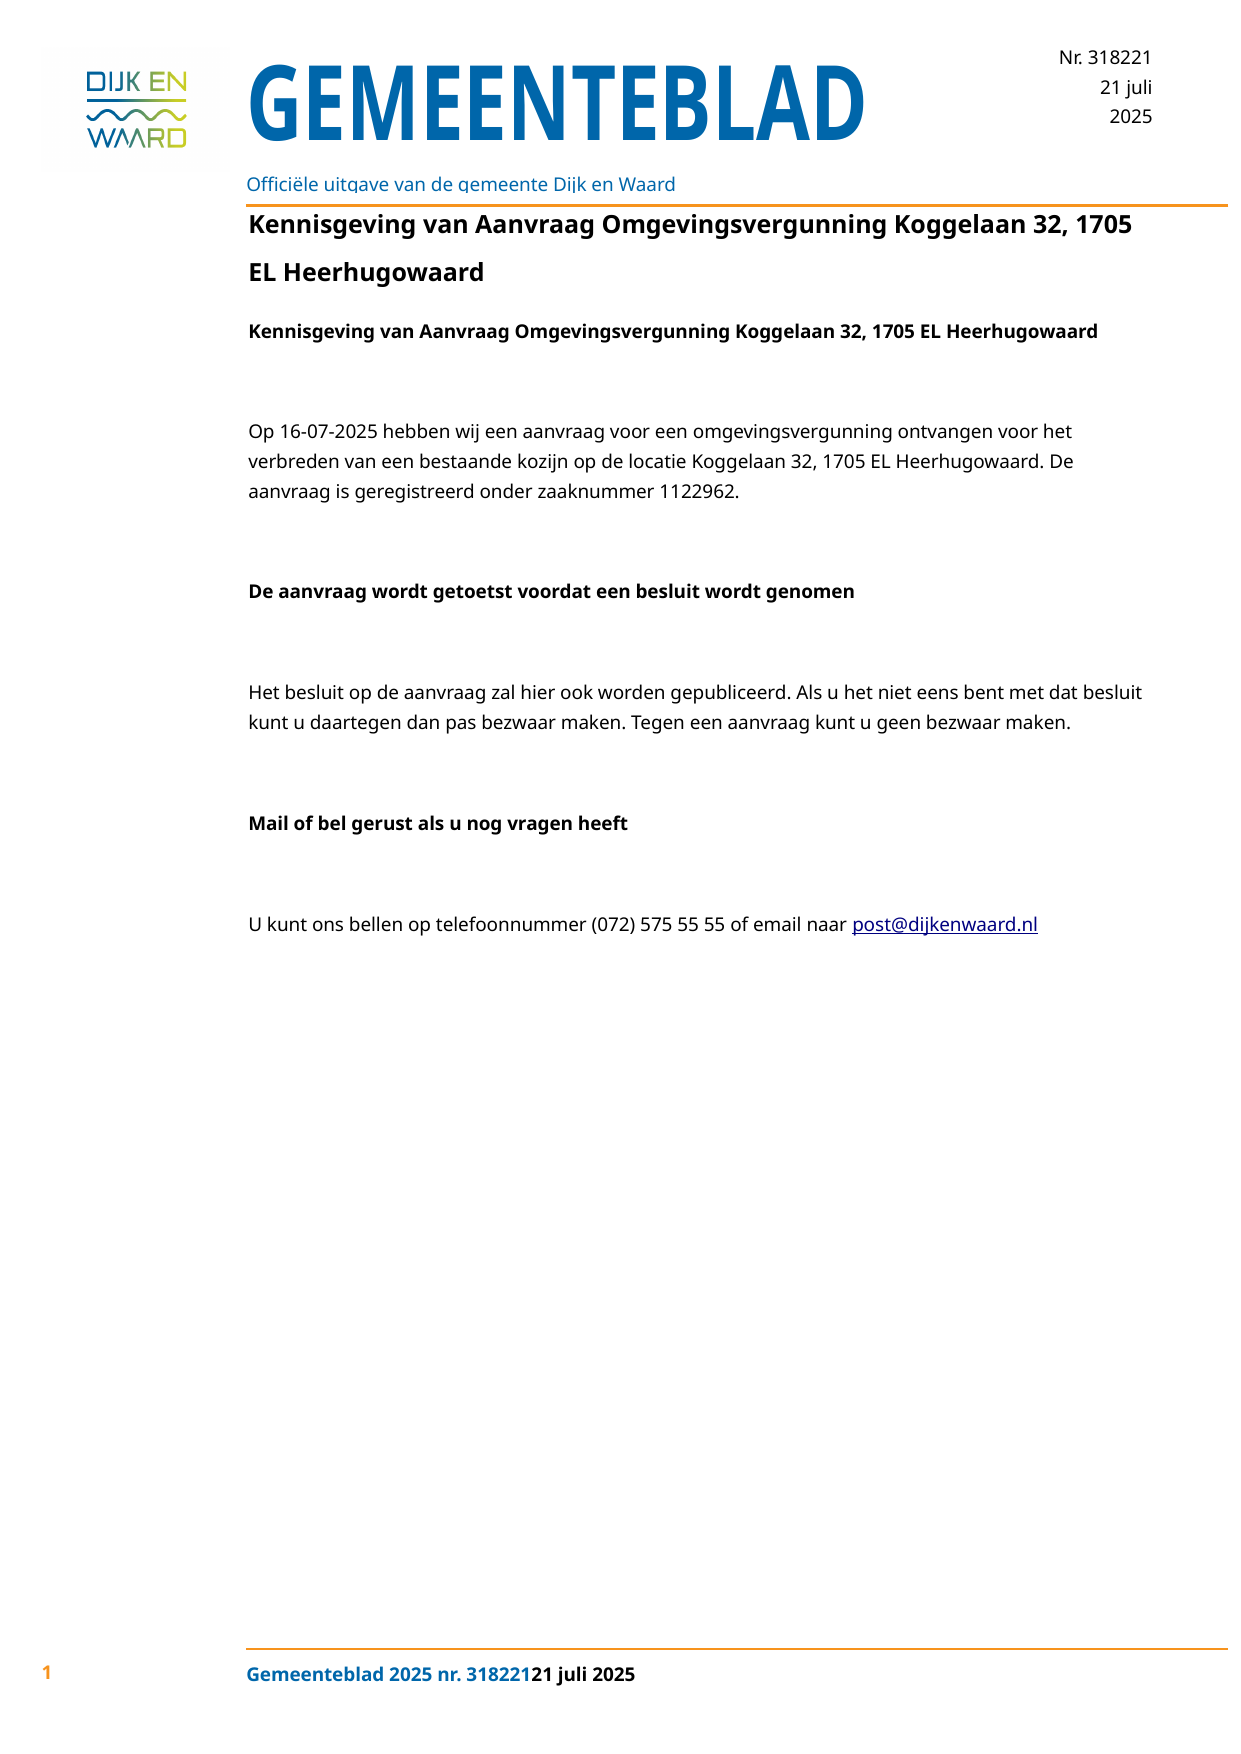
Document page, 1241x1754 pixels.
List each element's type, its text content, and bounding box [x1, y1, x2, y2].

text Op 16-07-2025 hebben wij een aanvraag voor een omgevingsvergunning ontvangen voor het verbreden van een bestaande kozijn op de locatie Koggelaan 32, 1705 EL Heerhugowaard. De aanvraag is geregistreerd onder zaaknummer 1122962. [248, 419, 1152, 504]
picture [41, 47, 231, 172]
text Mail of bel gerust als u nog vragen heeft [248, 810, 1152, 836]
text De aanvraag wordt getoetst voordat een besluit wordt genomen [248, 579, 1152, 604]
text Kennisgeving van Aanvraag Omgevingsvergunning Koggelaan 32, 1705 EL Heerhugowaard [248, 207, 1152, 288]
text Het besluit op de aanvraag zal hier ook worden gepubliceerd. Als u het niet eens bent met dat besluit kunt u daartegen dan pas bezwaar maken. Tegen een aanvraag kunt u geen bezwaar maken. [248, 679, 1152, 735]
text U kunt ons bellen op telefoonnummer (072) 575 55 55 of email naar post@dijkenwaard.nl [248, 911, 1152, 937]
text Kennisgeving van Aanvraag Omgevingsvergunning Koggelaan 32, 1705 EL Heerhugowaard [248, 318, 1152, 344]
